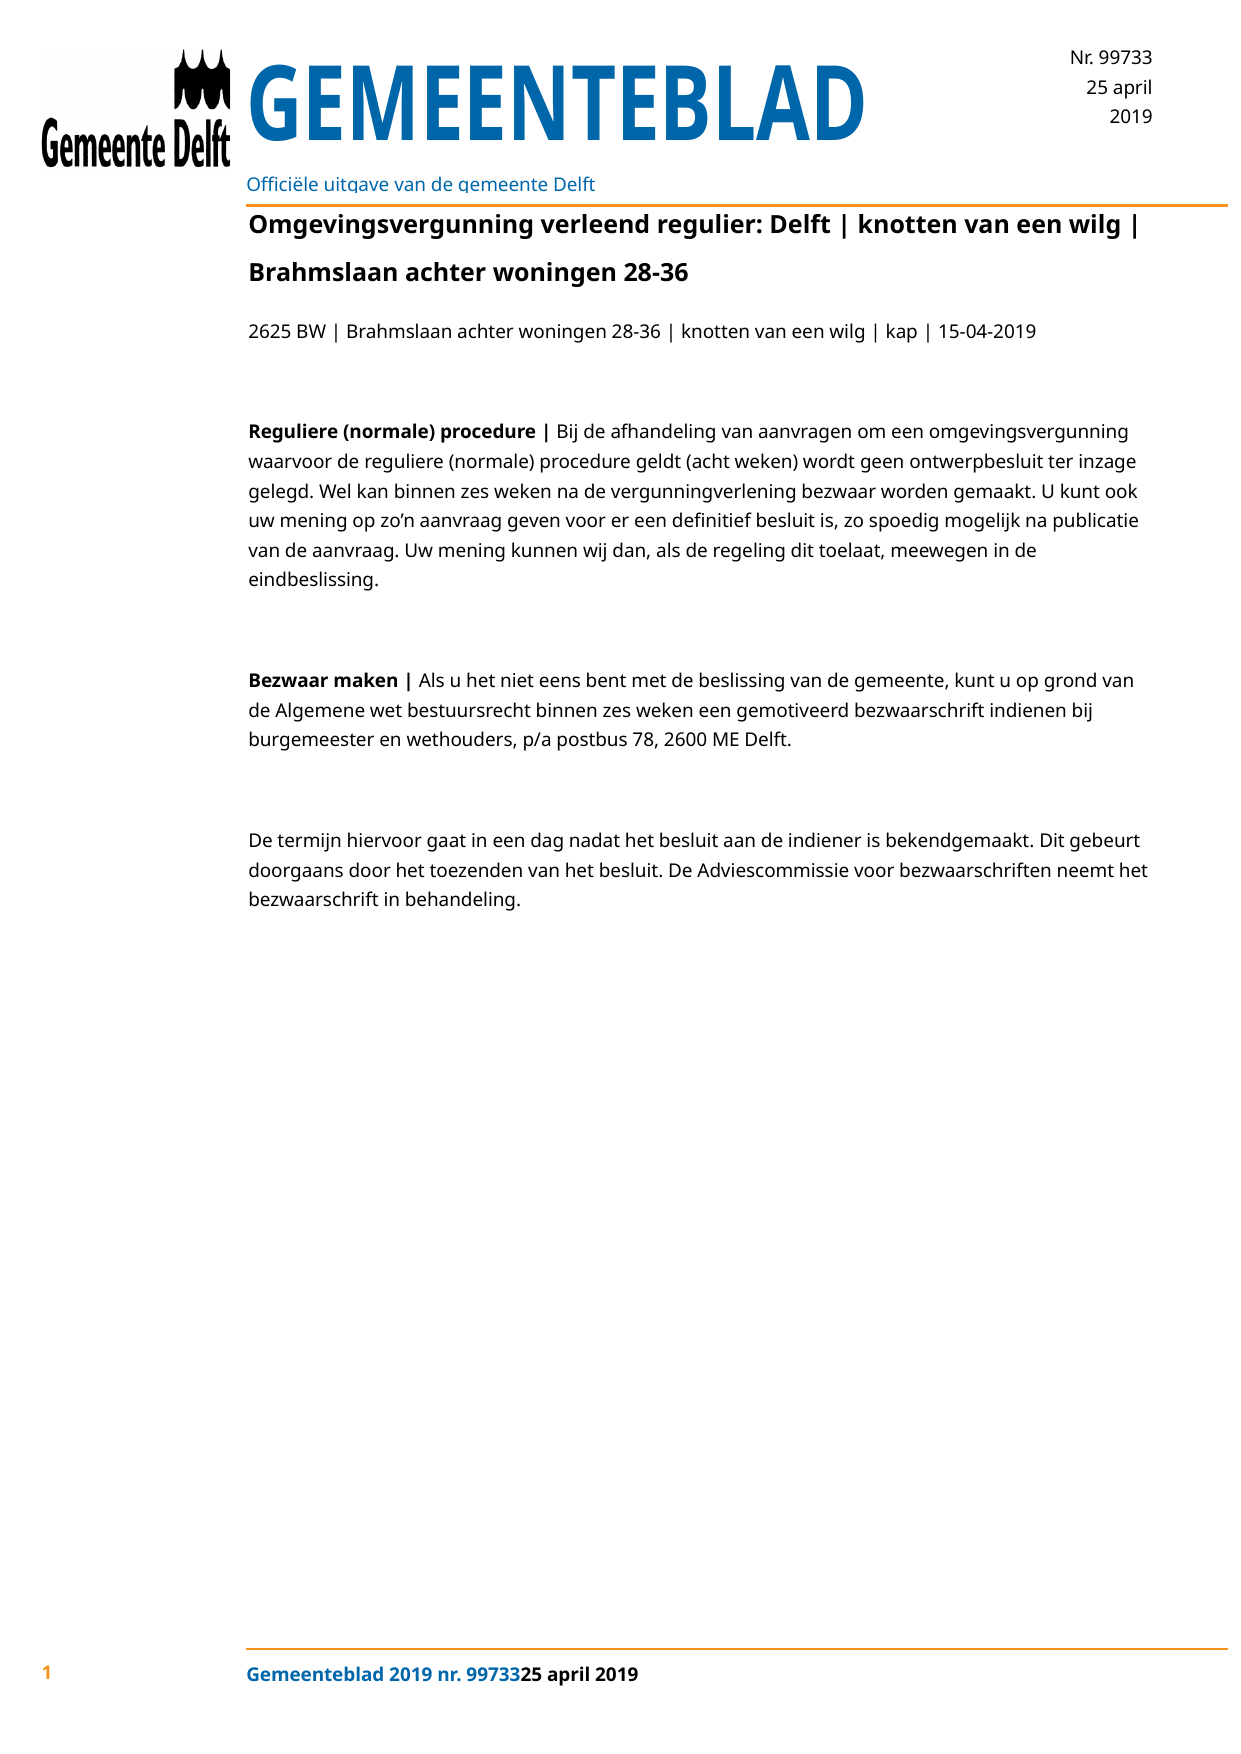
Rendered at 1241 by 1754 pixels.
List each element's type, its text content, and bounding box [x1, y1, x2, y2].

text De termijn hiervoor gaat in een dag nadat het besluit aan de indiener is bekendgemaakt. Dit gebeurt doorgaans door het toezenden van het besluit. De Adviescommissie voor bezwaarschriften neemt het bezwaarschrift in behandeling. [248, 827, 1152, 912]
picture [41, 47, 231, 172]
text 2625 BW | Brahmslaan achter woningen 28-36 | knotten van een wilg | kap | 15-04-2019 [248, 318, 1152, 344]
text Omgevingsvergunning verleend regulier: Delft | knotten van een wilg | Brahmslaan achter woningen 28-36 [248, 207, 1152, 288]
text Reguliere (normale) procedure | Bij de afhandeling van aanvragen om een omgevingsvergunning waarvoor de reguliere (normale) procedure geldt (acht weken) wordt geen ontwerpbesluit ter inzage gelegd. Wel kan binnen zes weken na de vergunningverlening bezwaar worden gemaakt. U kunt ook uw mening op zo’n aanvraag geven voor er een definitief besluit is, zo spoedig mogelijk na publicatie van de aanvraag. Uw mening kunnen wij dan, als de regeling dit toelaat, meewegen in de eindbeslissing. [248, 419, 1152, 592]
text Bezwaar maken | Als u het niet eens bent met de beslissing van de gemeente, kunt u op grond van de Algemene wet bestuursrecht binnen zes weken een gemotiveerd bezwaarschrift indienen bij burgemeester en wethouders, p/a postbus 78, 2600 ME Delft. [248, 667, 1152, 752]
